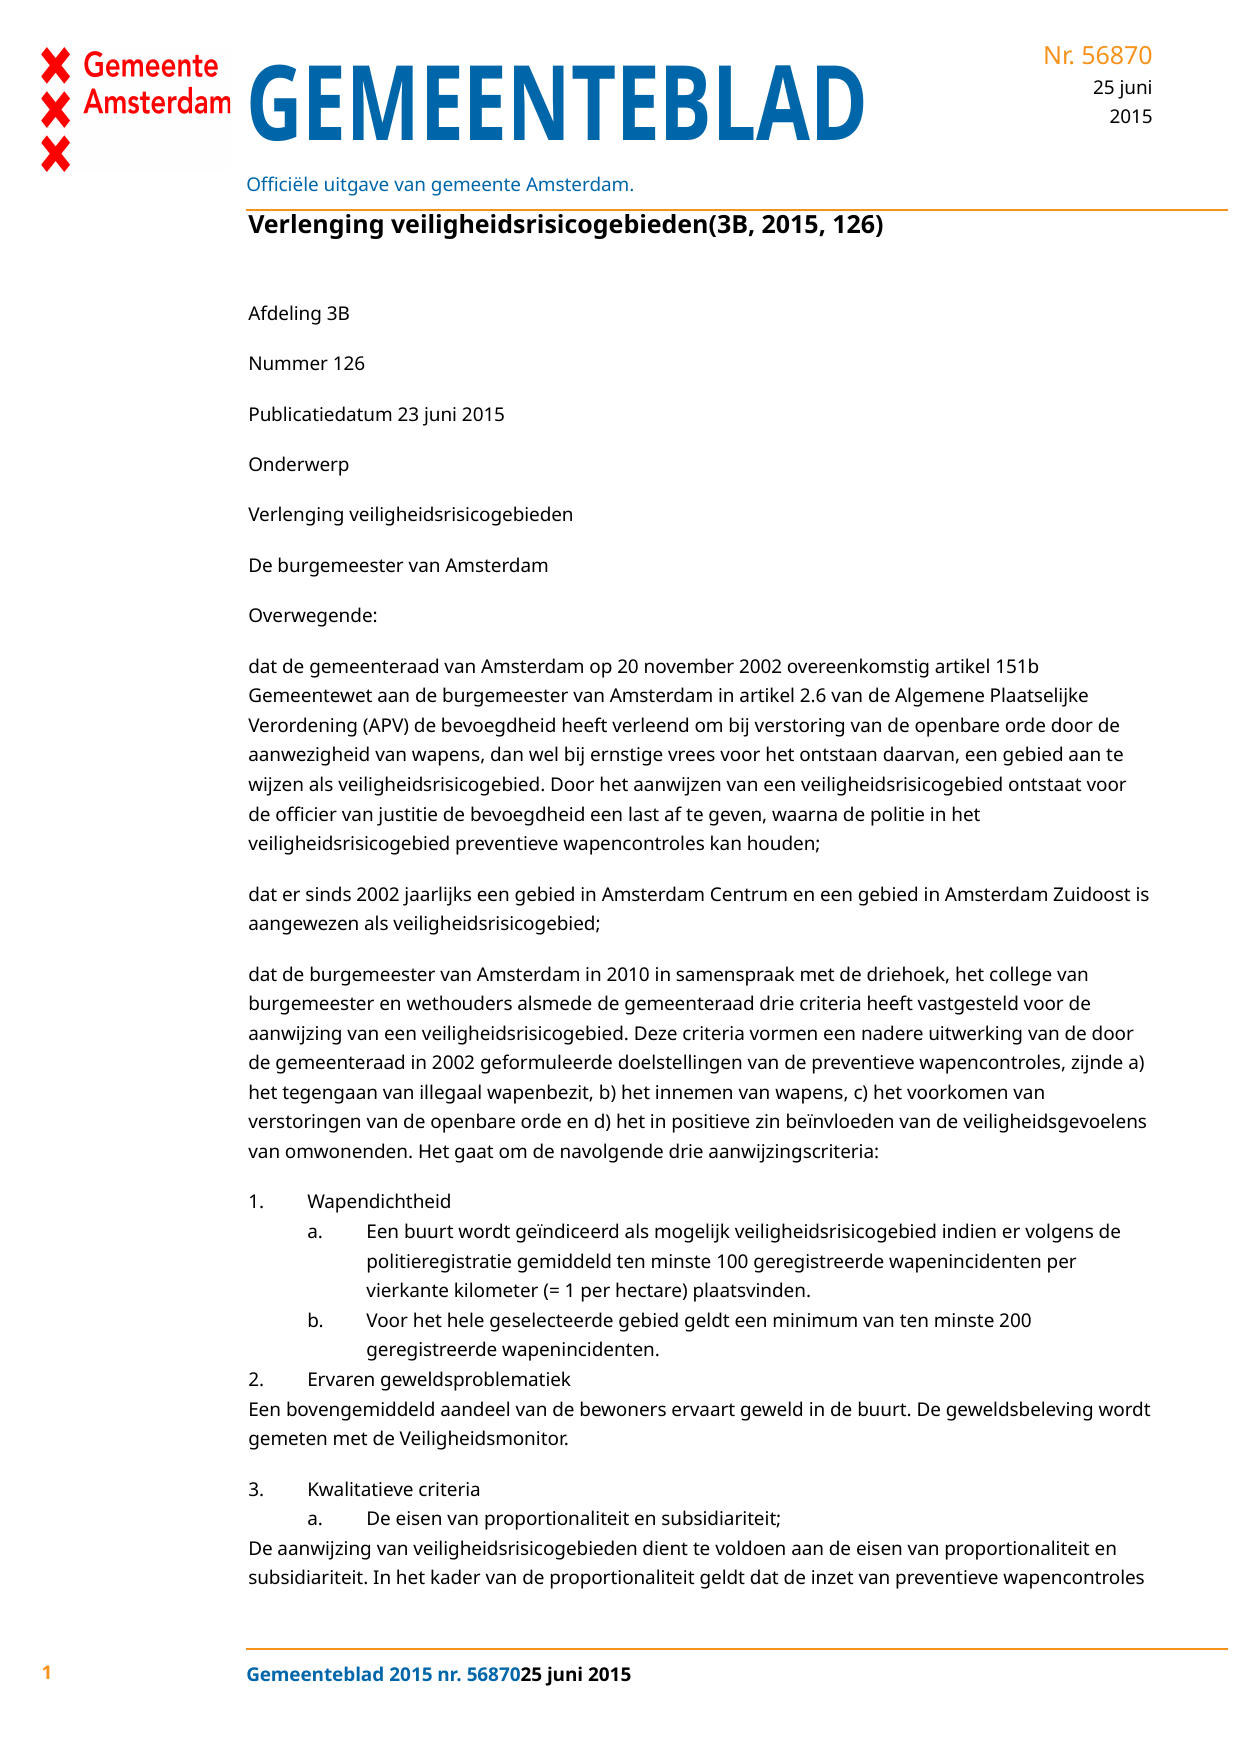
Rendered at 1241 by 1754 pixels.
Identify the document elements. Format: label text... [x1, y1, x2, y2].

text Onderwerp [248, 451, 1152, 477]
text Publicatiedatum 23 juni 2015 [248, 401, 1152, 426]
list Wapendichtheid [248, 1189, 1152, 1214]
text Een bovengemiddeld aandeel van de bewoners ervaart geweld in de buurt. De geweldsbeleving wordt gemeten met de Veiligheidsmonitor. [248, 1396, 1152, 1451]
text Nummer 126 [248, 350, 1152, 376]
text Verlenging veiligheidsrisicogebieden(3B, 2015, 126) [248, 211, 1152, 241]
text De burgemeester van Amsterdam [248, 552, 1152, 578]
text Afdeling 3B [248, 300, 1152, 326]
picture [41, 47, 231, 172]
list Voor het hele geselecteerde gebied geldt een minimum van ten minste 200 geregistreerde wapenincidenten. [307, 1307, 1152, 1362]
list De eisen van proportionaliteit en subsidiariteit; [307, 1505, 1152, 1531]
text dat er sinds 2002 jaarlijks een gebied in Amsterdam Centrum en een gebied in Amsterdam Zuidoost is aangewezen als veiligheidsrisicogebied; [248, 881, 1152, 936]
text Verlenging veiligheidsrisicogebieden [248, 502, 1152, 527]
text dat de gemeenteraad van Amsterdam op 20 november 2002 overeenkomstig artikel 151b Gemeentewet aan de burgemeester van Amsterdam in artikel 2.6 van de Algemene Plaatselijke Verordening (APV) de bevoegdheid heeft verleend om bij verstoring van de openbare orde door de aanwezigheid van wapens, dan wel bij ernstige vrees voor het ontstaan daarvan, een gebied aan te wijzen als veiligheidsrisicogebied. Door het aanwijzen van een veiligheidsrisicogebied ontstaat voor de officier van justitie de bevoegdheid een last af te geven, waarna de politie in het veiligheidsrisicogebied preventieve wapencontroles kan houden; [248, 653, 1152, 856]
text De aanwijzing van veiligheidsrisicogebieden dient te voldoen aan de eisen van proportionaliteit en subsidiariteit. In het kader van de proportionaliteit geldt dat de inzet van preventieve wapencontroles [248, 1535, 1152, 1590]
list Kwalitatieve criteria [248, 1476, 1152, 1501]
text dat de burgemeester van Amsterdam in 2010 in samenspraak met de driehoek, het college van burgemeester en wethouders alsmede de gemeenteraad drie criteria heeft vastgesteld voor de aanwijzing van een veiligheidsrisicogebied. Deze criteria vormen een nadere uitwerking van de door de gemeenteraad in 2002 geformuleerde doelstellingen van de preventieve wapencontroles, zijnde a) het tegengaan van illegaal wapenbezit, b) het innemen van wapens, c) het voorkomen van verstoringen van de openbare orde en d) het in positieve zin beïnvloeden van de veiligheidsgevoelens van omwonenden. Het gaat om de navolgende drie aanwijzingscriteria: [248, 961, 1152, 1164]
list Een buurt wordt geïndiceerd als mogelijk veiligheidsrisicogebied indien er volgens de politieregistratie gemiddeld ten minste 100 geregistreerde wapenincidenten per vierkante kilometer (= 1 per hectare) plaatsvinden. [307, 1218, 1152, 1303]
list Ervaren geweldsproblematiek [248, 1366, 1152, 1392]
text Overwegende: [248, 602, 1152, 628]
